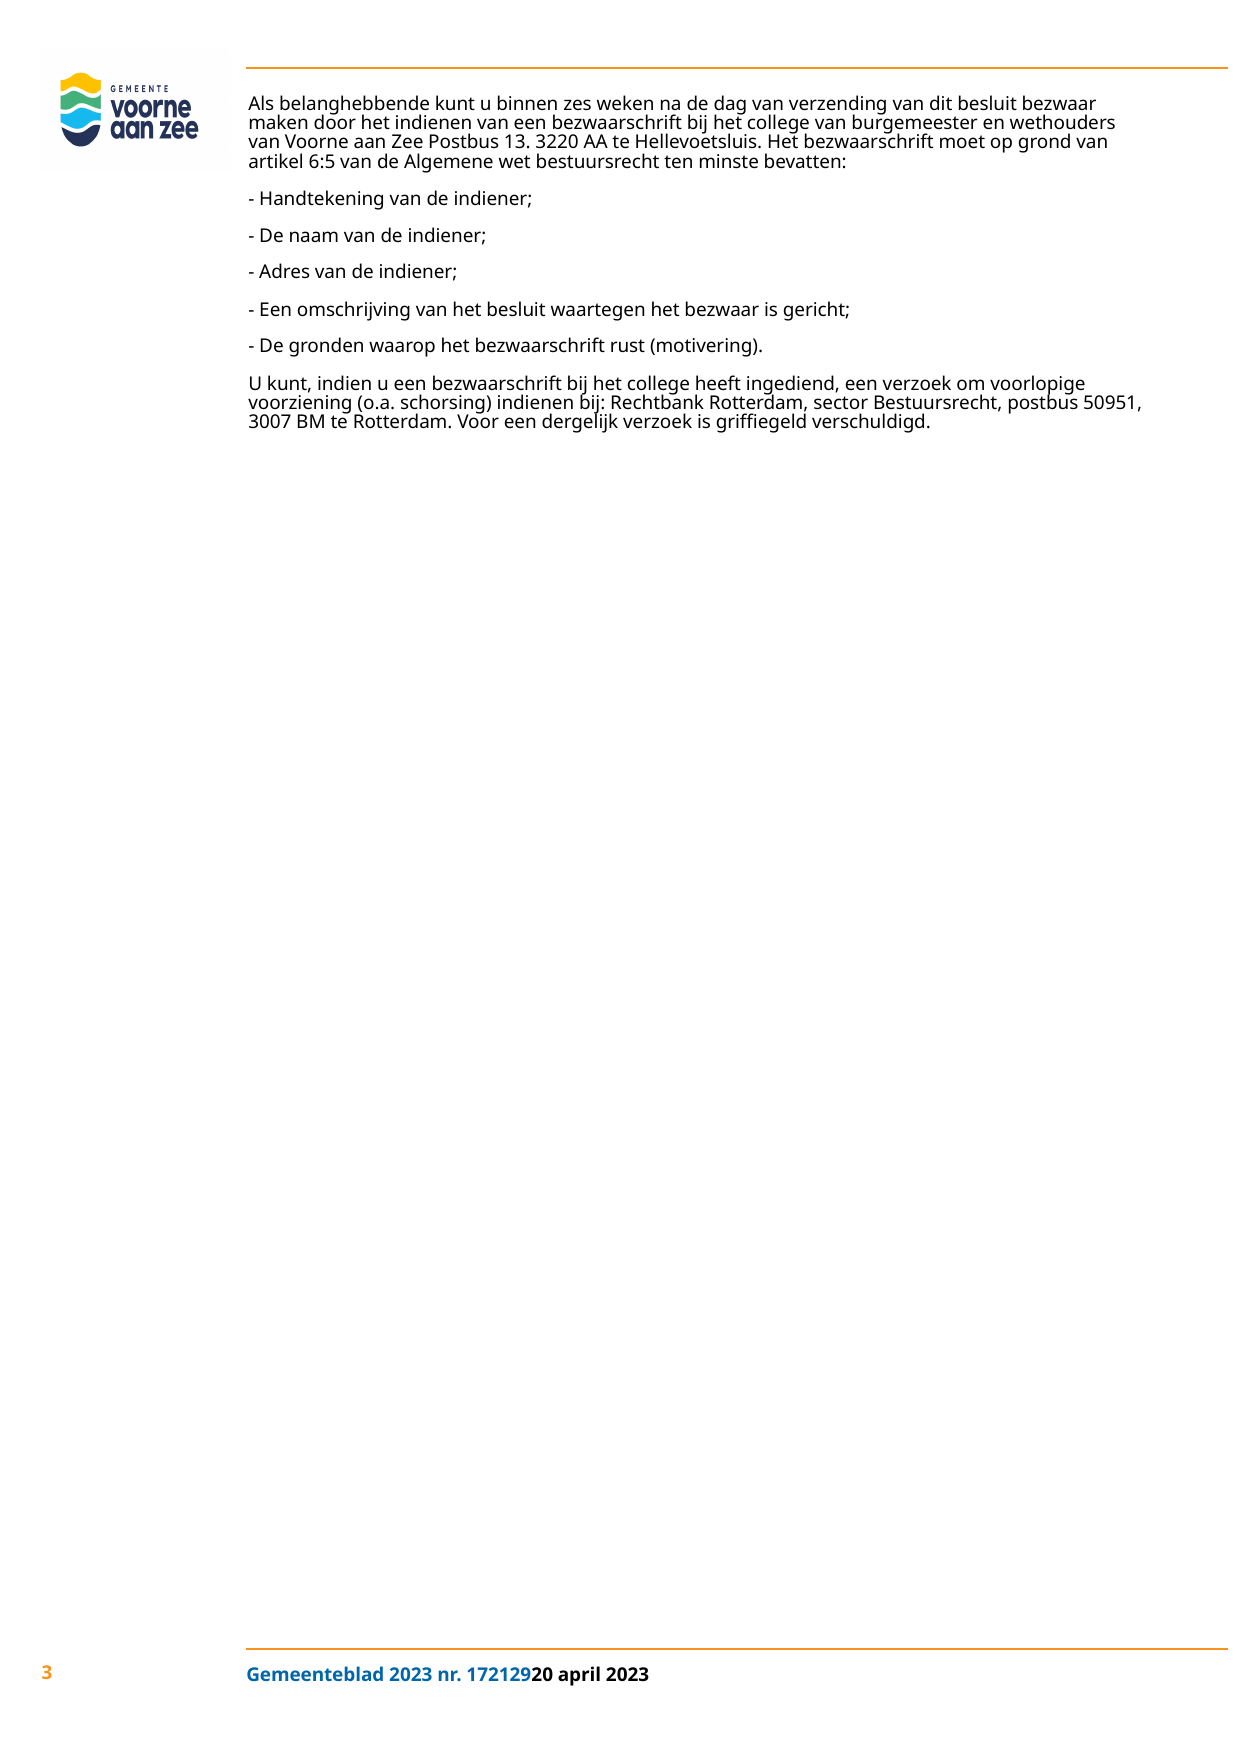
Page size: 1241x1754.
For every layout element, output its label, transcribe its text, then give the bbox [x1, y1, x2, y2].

text - Adres van de indiener; [248, 263, 1152, 283]
text - Een omschrijving van het besluit waartegen het bezwaar is gericht; [248, 301, 1152, 320]
picture [41, 47, 231, 172]
text - Handtekening van de indiener; [248, 189, 1152, 209]
text - De naam van de indiener; [248, 227, 1152, 246]
text - De gronden waarop het bezwaarschrift rust (motivering). [248, 337, 1152, 357]
text Als belanghebbende kunt u binnen zes weken na de dag van verzending van dit besluit bezwaar maken door het indienen van een bezwaarschrift bij het college van burgemeester en wethouders van Voorne aan Zee Postbus 13. 3220 AA te Hellevoetsluis. Het bezwaarschrift moet op grond van artikel 6:5 van de Algemene wet bestuursrecht ten minste bevatten: [248, 95, 1152, 172]
text U kunt, indien u een bezwaarschrift bij het college heeft ingediend, een verzoek om voorlopige voorziening (o.a. schorsing) indienen bij: Rechtbank Rotterdam, sector Bestuursrecht, postbus 50951, 3007 BM te Rotterdam. Voor een dergelijk verzoek is griffiegeld verschuldigd. [248, 374, 1152, 432]
